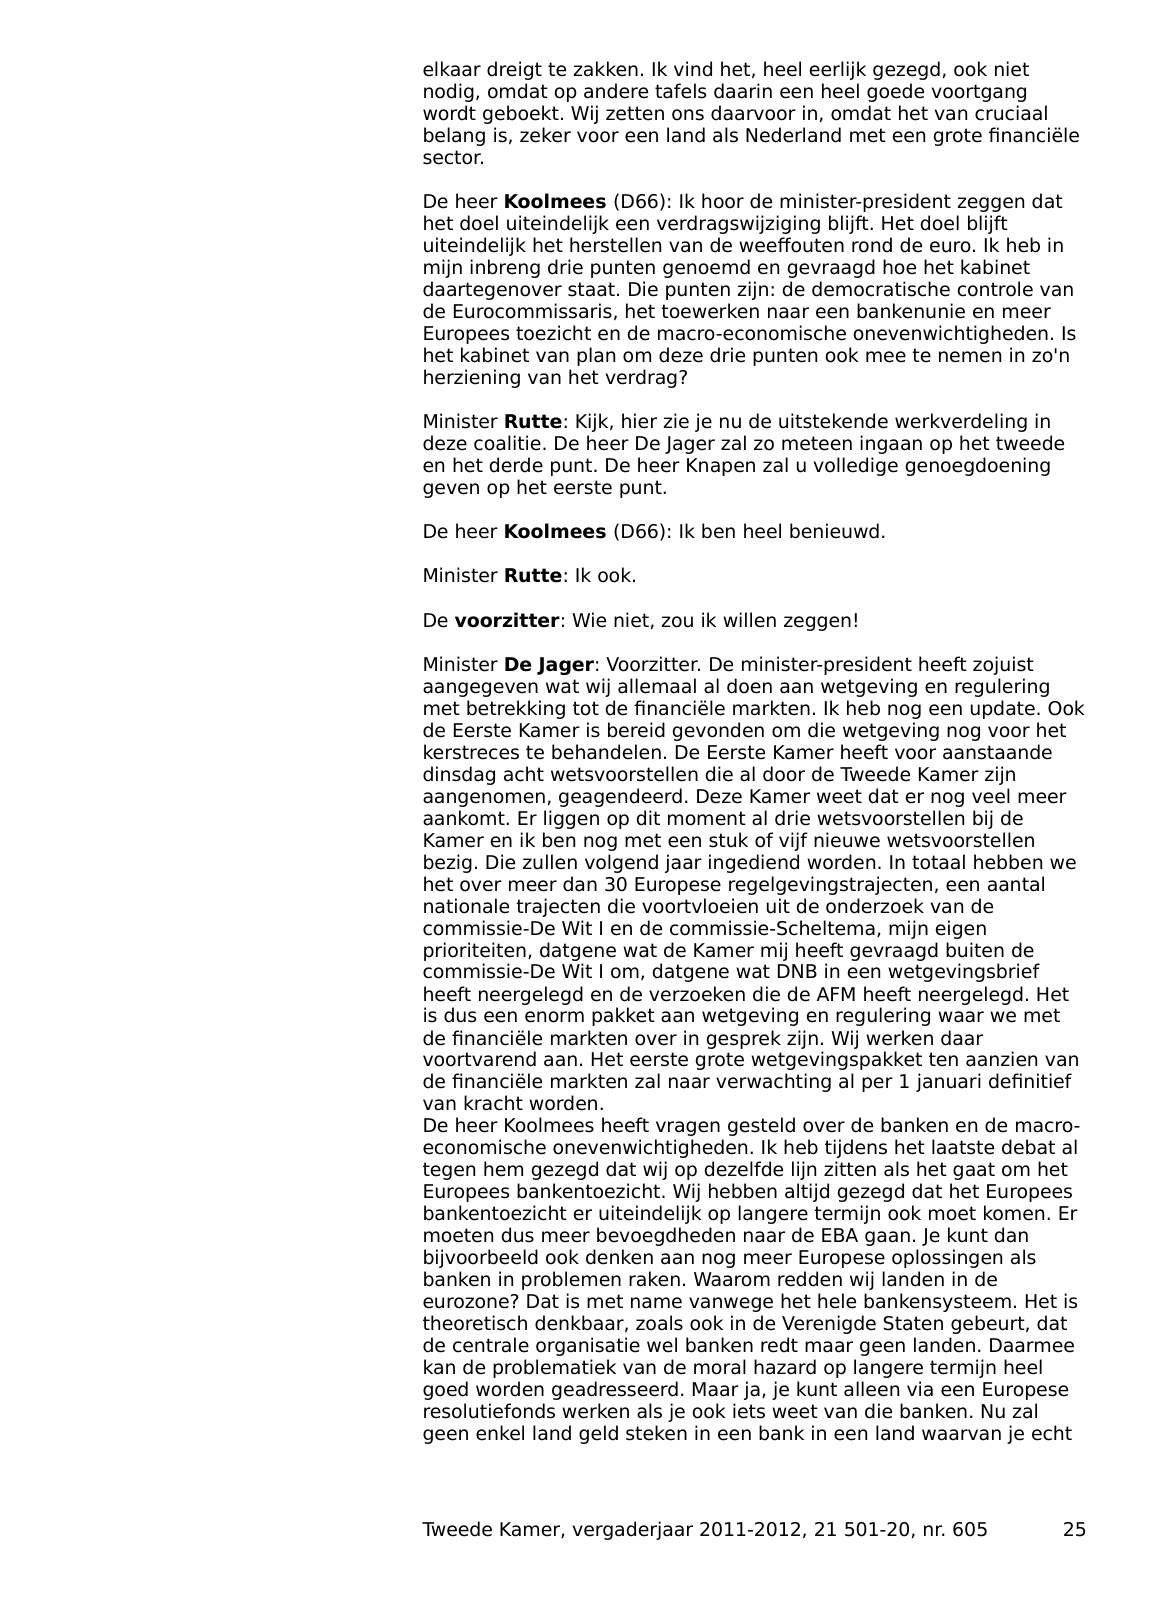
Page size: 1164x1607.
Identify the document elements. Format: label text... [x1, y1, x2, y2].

text De heer Koolmees heeft vragen gesteld over de banken en de macro-economische onevenwichtigheden. Ik heb tijdens het laatste debat al tegen hem gezegd dat wij op dezelfde lijn zitten als het gaat om het Europees bankentoezicht. Wij hebben altijd gezegd dat het Europees bankentoezicht er uiteindelijk op langere termijn ook moet komen. Er moeten dus meer bevoegdheden naar de EBA gaan. Je kunt dan bijvoorbeeld ook denken aan nog meer Europese oplossingen als banken in problemen raken. Waarom redden wij landen in de eurozone? Dat is met name vanwege het hele bankensysteem. Het is theoretisch denkbaar, zoals ook in de Verenigde Staten gebeurt, dat de centrale organisatie wel banken redt maar geen landen. Daarmee kan de problematiek van de moral hazard op langere termijn heel goed worden geadresseerd. Maar ja, je kunt alleen via een Europese resolutiefonds werken als je ook iets weet van die banken. Nu zal geen enkel land geld steken in een bank in een land waarvan je echt [422, 1115, 1087, 1445]
text De voorzitter: Wie niet, zou ik willen zeggen! [422, 609, 1087, 632]
text Minister Rutte: Ik ook. [422, 565, 1087, 587]
text Minister De Jager: Voorzitter. De minister-president heeft zojuist aangegeven wat wij allemaal al doen aan wetgeving en regulering met betrekking tot de financiële markten. Ik heb nog een update. Ook de Eerste Kamer is bereid gevonden om die wetgeving nog voor het kerstreces te behandelen. De Eerste Kamer heeft voor aanstaande dinsdag acht wetsvoorstellen die al door de Tweede Kamer zijn aangenomen, geagendeerd. Deze Kamer weet dat er nog veel meer aankomt. Er liggen op dit moment al drie wetsvoorstellen bij de Kamer en ik ben nog met een stuk of vijf nieuwe wetsvoorstellen bezig. Die zullen volgend jaar ingediend worden. In totaal hebben we het over meer dan 30 Europese regelgevingstrajecten, een aantal nationale trajecten die voortvloeien uit de onderzoek van de commissie-De Wit I en de commissie-Scheltema, mijn eigen prioriteiten, datgene wat de Kamer mij heeft gevraagd buiten de commissie-De Wit I om, datgene wat DNB in een wetgevingsbrief heeft neergelegd en de verzoeken die de AFM heeft neergelegd. Het is dus een enorm pakket aan wetgeving en regulering waar we met de financiële markten over in gesprek zijn. Wij werken daar voortvarend aan. Het eerste grote wetgevingspakket ten aanzien van de financiële markten zal naar verwachting al per 1 januari definitief van kracht worden. [422, 654, 1087, 1115]
text De heer Koolmees (D66): Ik hoor de minister-president zeggen dat het doel uiteindelijk een verdragswijziging blijft. Het doel blijft uiteindelijk het herstellen van de weeffouten rond de euro. Ik heb in mijn inbreng drie punten genoemd en gevraagd hoe het kabinet daartegenover staat. Die punten zijn: de democratische controle van de Eurocommissaris, het toewerken naar een bankenunie en meer Europees toezicht en de macro-economische onevenwichtigheden. Is het kabinet van plan om deze drie punten ook mee te nemen in zo'n herziening van het verdrag? [422, 191, 1087, 389]
text elkaar dreigt te zakken. Ik vind het, heel eerlijk gezegd, ook niet nodig, omdat op andere tafels daarin een heel goede voortgang wordt geboekt. Wij zetten ons daarvoor in, omdat het van cruciaal belang is, zeker voor een land als Nederland met een grote financiële sector. [422, 59, 1087, 169]
text Minister Rutte: Kijk, hier zie je nu de uitstekende werkverdeling in deze coalitie. De heer De Jager zal zo meteen ingaan op het tweede en het derde punt. De heer Knapen zal u volledige genoegdoening geven op het eerste punt. [422, 411, 1087, 499]
text De heer Koolmees (D66): Ik ben heel benieuwd. [422, 521, 1087, 543]
